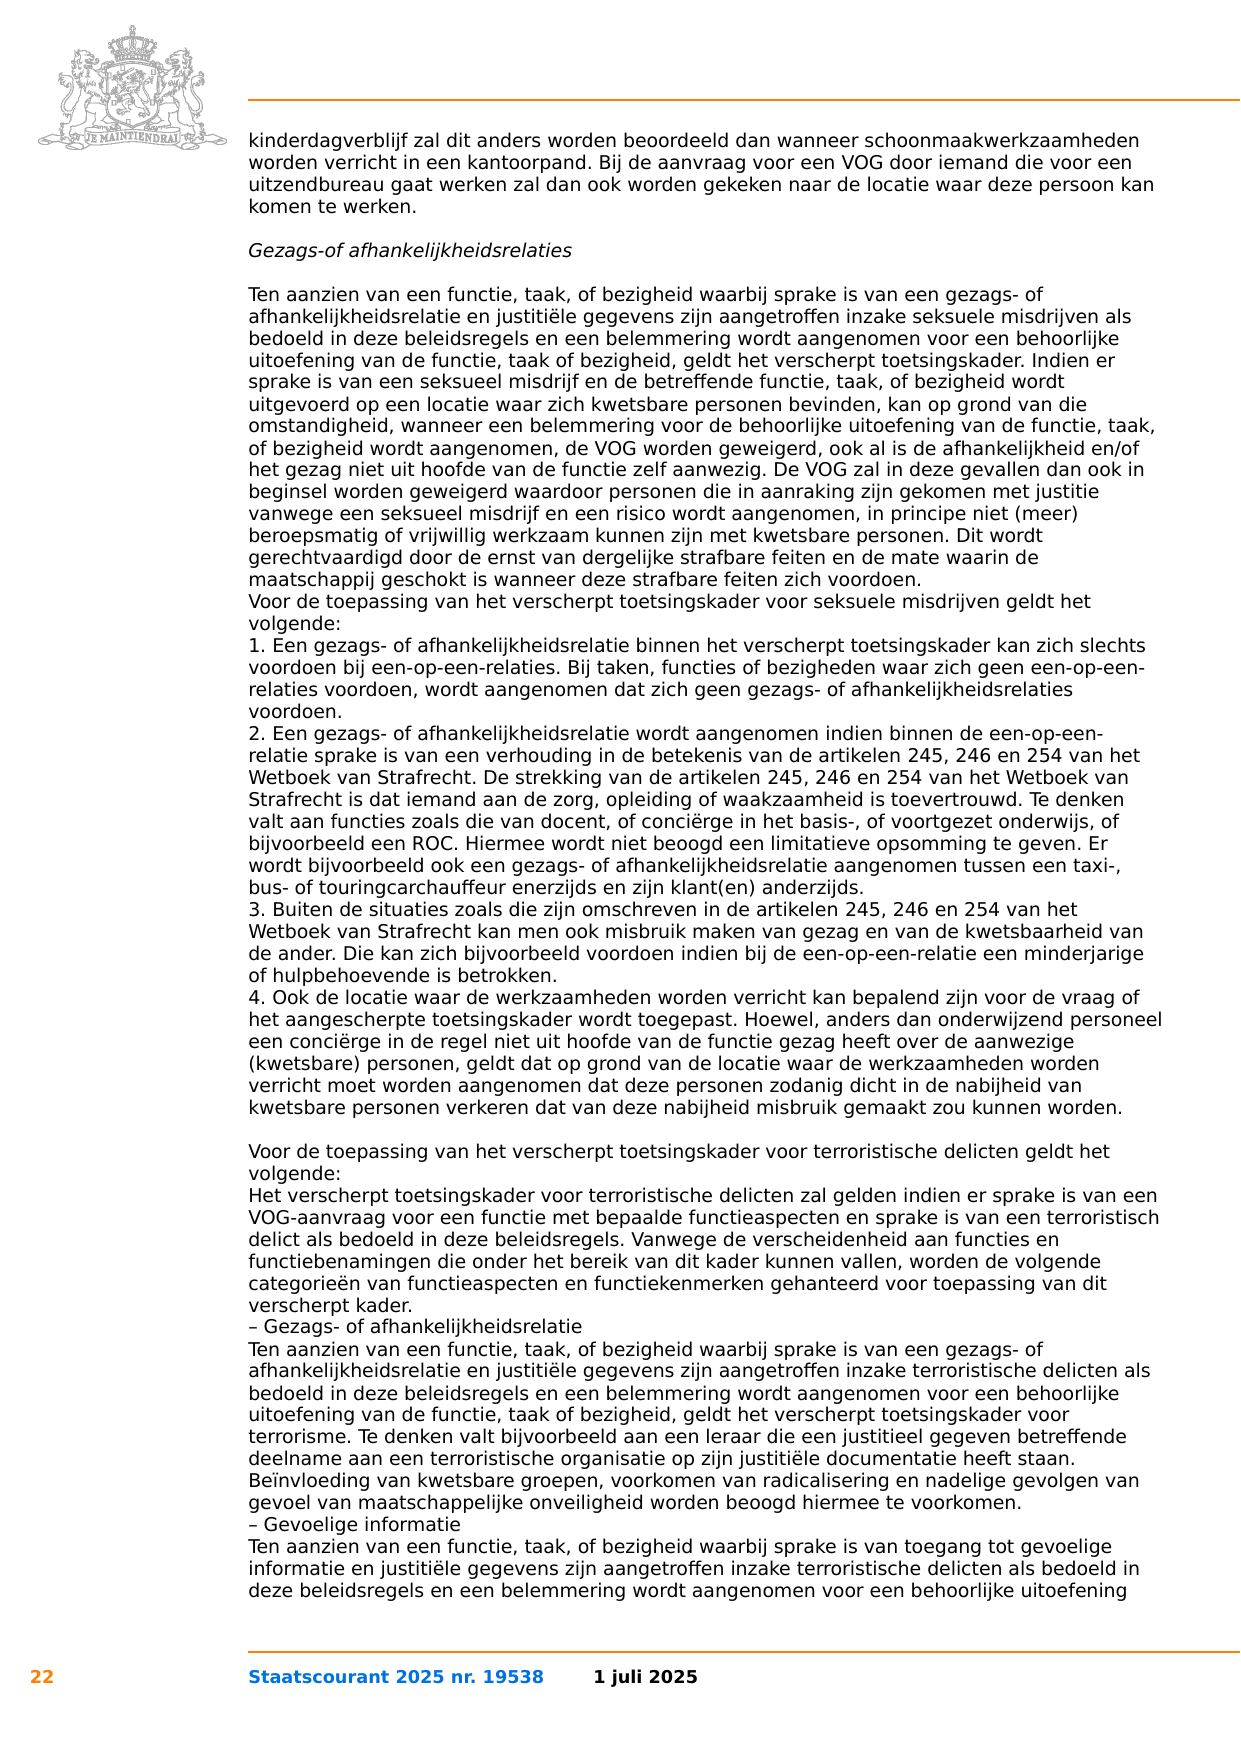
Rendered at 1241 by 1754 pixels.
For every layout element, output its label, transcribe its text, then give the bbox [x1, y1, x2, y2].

text kinderdagverblijf zal dit anders worden beoordeeld dan wanneer schoonmaakwerkzaamheden worden verricht in een kantoorpand. Bij de aanvraag voor een VOG door iemand die voor een uitzendbureau gaat werken zal dan ook worden gekeken naar de locatie waar deze persoon kan komen te werken. [248, 130, 1163, 218]
text Ten aanzien van een functie, taak, of bezigheid waarbij sprake is van een gezags- of afhankelijkheidsrelatie en justitiële gegevens zijn aangetroffen inzake seksuele misdrijven als bedoeld in deze beleidsregels en een belemmering wordt aangenomen voor een behoorlijke uitoefening van de functie, taak of bezigheid, geldt het verscherpt toetsingskader. Indien er sprake is van een seksueel misdrijf en de betreffende functie, taak, of bezigheid wordt uitgevoerd op een locatie waar zich kwetsbare personen bevinden, kan op grond van die omstandigheid, wanneer een belemmering voor de behoorlijke uitoefening van de functie, taak, of bezigheid wordt aangenomen, de VOG worden geweigerd, ook al is de afhankelijkheid en/of het gezag niet uit hoofde van de functie zelf aanwezig. De VOG zal in deze gevallen dan ook in beginsel worden geweigerd waardoor personen die in aanraking zijn gekomen met justitie vanwege een seksueel misdrijf en een risico wordt aangenomen, in principe niet (meer) beroepsmatig of vrijwillig werkzaam kunnen zijn met kwetsbare personen. Dit wordt gerechtvaardigd door de ernst van dergelijke strafbare feiten en de mate waarin de maatschappij geschokt is wanneer deze strafbare feiten zich voordoen. [248, 283, 1163, 591]
subtitle Gezags-of afhankelijkheidsrelaties [248, 240, 1163, 262]
text 2. Een gezags- of afhankelijkheidsrelatie wordt aangenomen indien binnen de een-op-een-relatie sprake is van een verhouding in de betekenis van de artikelen 245, 246 en 254 van het Wetboek van Strafrecht. De strekking van de artikelen 245, 246 en 254 van het Wetboek van Strafrecht is dat iemand aan de zorg, opleiding of waakzaamheid is toevertrouwd. Te denken valt aan functies zoals die van docent, of conciërge in het basis-, of voortgezet onderwijs, of bijvoorbeeld een ROC. Hiermee wordt niet beoogd een limitatieve opsomming te geven. Er wordt bijvoorbeeld ook een gezags- of afhankelijkheidsrelatie aangenomen tussen een taxi-, bus- of touringcarchauffeur enerzijds en zijn klant(en) anderzijds. [248, 723, 1163, 899]
picture [38, 25, 227, 150]
text 4. Ook de locatie waar de werkzaamheden worden verricht kan bepalend zijn voor de vraag of het aangescherpte toetsingskader wordt toegepast. Hoewel, anders dan onderwijzend personeel een conciërge in de regel niet uit hoofde van de functie gezag heeft over de aanwezige (kwetsbare) personen, geldt dat op grond van de locatie waar de werkzaamheden worden verricht moet worden aangenomen dat deze personen zodanig dicht in de nabijheid van kwetsbare personen verkeren dat van deze nabijheid misbruik gemaakt zou kunnen worden. [248, 987, 1163, 1119]
text Ten aanzien van een functie, taak, of bezigheid waarbij sprake is van toegang tot gevoelige informatie en justitiële gegevens zijn aangetroffen inzake terroristische delicten als bedoeld in deze beleidsregels en een belemmering wordt aangenomen voor een behoorlijke uitoefening [248, 1536, 1163, 1602]
text 3. Buiten de situaties zoals die zijn omschreven in de artikelen 245, 246 en 254 van het Wetboek van Strafrecht kan men ook misbruik maken van gezag en van de kwetsbaarheid van de ander. Die kan zich bijvoorbeeld voordoen indien bij de een-op-een-relatie een minderjarige of hulpbehoevende is betrokken. [248, 899, 1163, 987]
text – Gevoelige informatie [248, 1514, 1163, 1536]
text – Gezags- of afhankelijkheidsrelatie [248, 1316, 1163, 1338]
text Ten aanzien van een functie, taak, of bezigheid waarbij sprake is van een gezags- of afhankelijkheidsrelatie en justitiële gegevens zijn aangetroffen inzake terroristische delicten als bedoeld in deze beleidsregels en een belemmering wordt aangenomen voor een behoorlijke uitoefening van de functie, taak of bezigheid, geldt het verscherpt toetsingskader voor terrorisme. Te denken valt bijvoorbeeld aan een leraar die een justitieel gegeven betreffende deelname aan een terroristische organisatie op zijn justitiële documentatie heeft staan. Beïnvloeding van kwetsbare groepen, voorkomen van radicalisering en nadelige gevolgen van gevoel van maatschappelijke onveiligheid worden beoogd hiermee te voorkomen. [248, 1338, 1163, 1514]
text Voor de toepassing van het verscherpt toetsingskader voor seksuele misdrijven geldt het volgende: [248, 591, 1163, 635]
text 1. Een gezags- of afhankelijkheidsrelatie binnen het verscherpt toetsingskader kan zich slechts voordoen bij een-op-een-relaties. Bij taken, functies of bezigheden waar zich geen een-op-een-relaties voordoen, wordt aangenomen dat zich geen gezags- of afhankelijkheidsrelaties voordoen. [248, 635, 1163, 723]
text Voor de toepassing van het verscherpt toetsingskader voor terroristische delicten geldt het volgende: [248, 1141, 1163, 1184]
text Het verscherpt toetsingskader voor terroristische delicten zal gelden indien er sprake is van een VOG-aanvraag voor een functie met bepaalde functieaspecten en sprake is van een terroristisch delict als bedoeld in deze beleidsregels. Vanwege de verscheidenheid aan functies en functiebenamingen die onder het bereik van dit kader kunnen vallen, worden de volgende categorieën van functieaspecten en functiekenmerken gehanteerd voor toepassing van dit verscherpt kader. [248, 1184, 1163, 1316]
